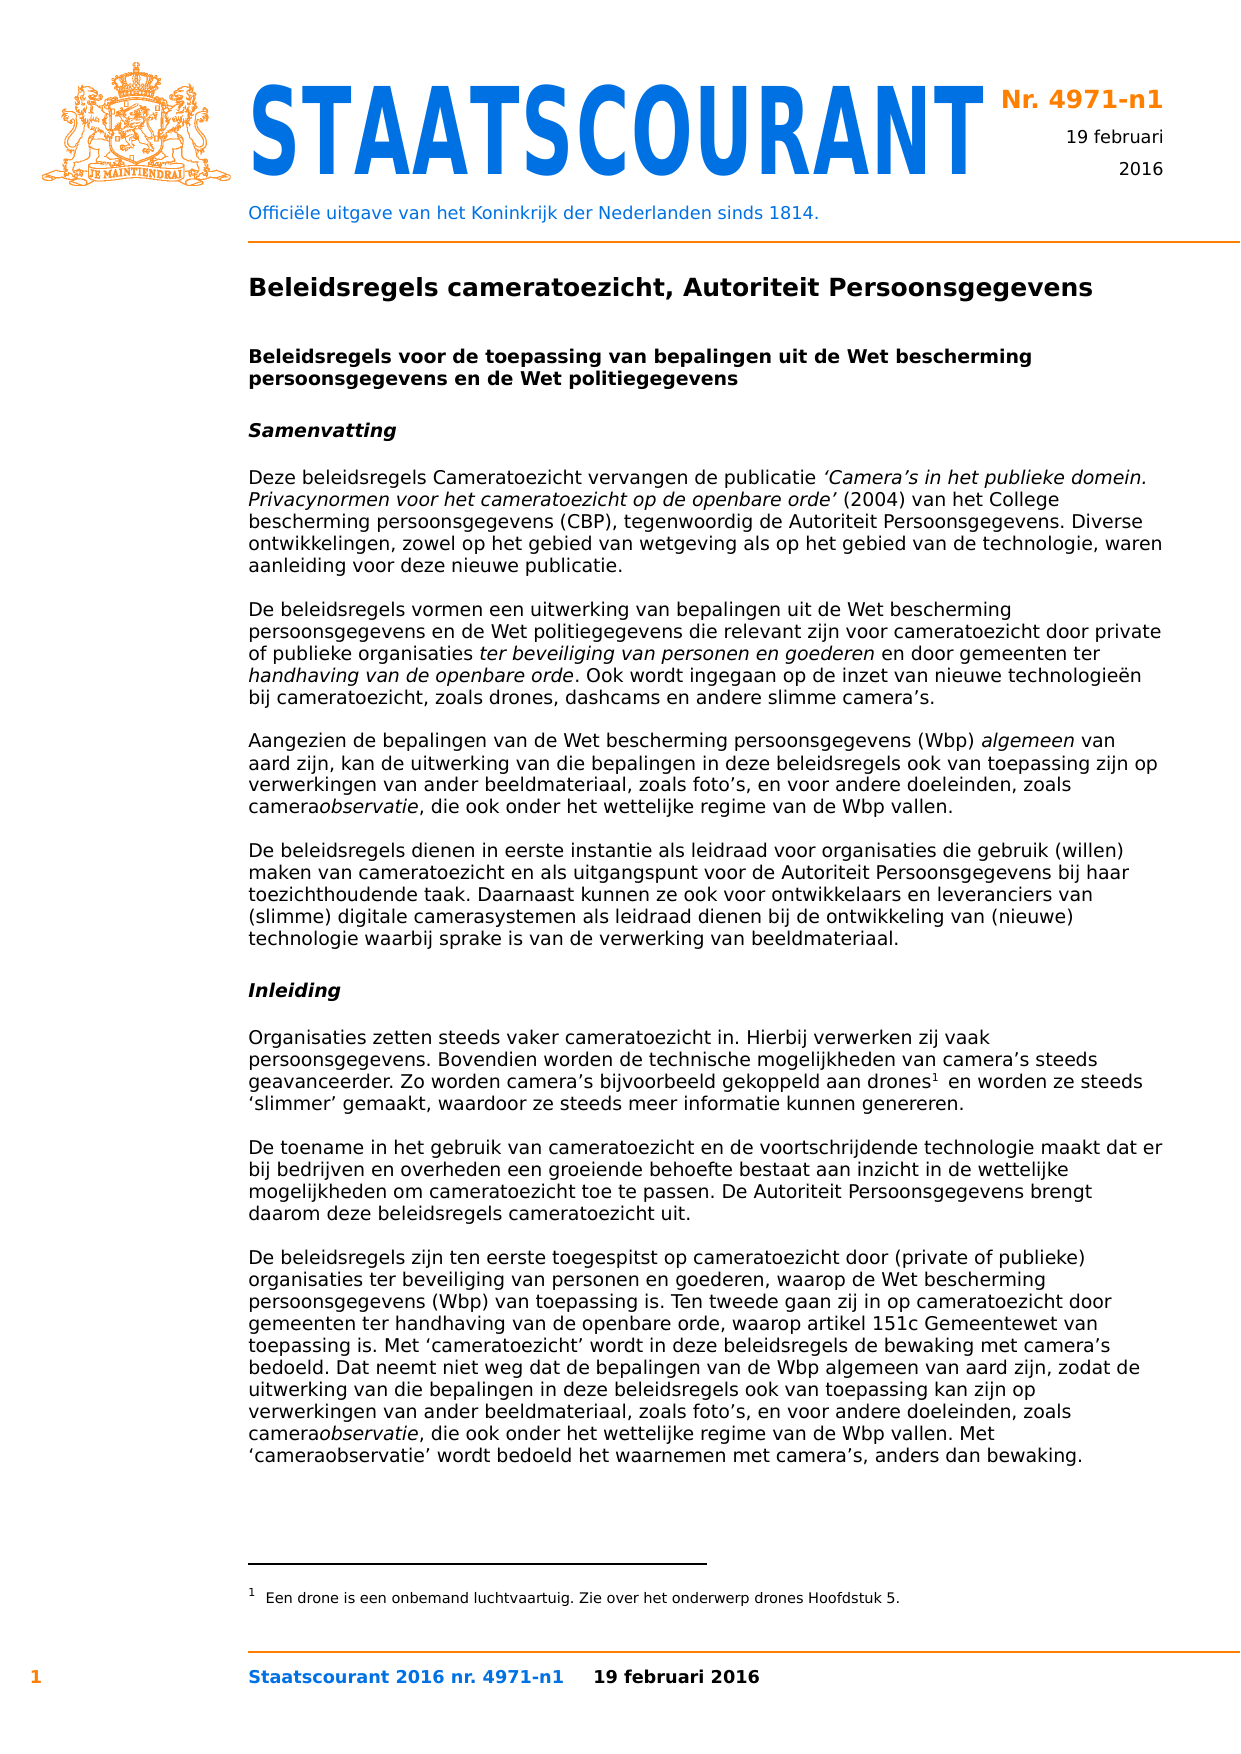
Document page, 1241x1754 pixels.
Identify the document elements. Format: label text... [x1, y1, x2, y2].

text Een drone is een onbemand luchtvaartuig. Zie over het onderwerp drones Hoofdstuk 5. [248, 1586, 1163, 1608]
table_header STAATSCOURANT [248, 62, 998, 203]
text De beleidsregels zijn ten eerste toegespitst op cameratoezicht door (private of publieke) organisaties ter beveiliging van personen en goederen, waarop de Wet bescherming persoonsgegevens (Wbp) van toepassing is. Ten tweede gaan zij in op cameratoezicht door gemeenten ter handhaving van de openbare orde, waarop artikel 151c Gemeentewet van toepassing is. Met ‘cameratoezicht’ wordt in deze beleidsregels de bewaking met camera’s bedoeld. Dat neemt niet weg dat de bepalingen van de Wbp algemeen van aard zijn, zodat de uitwerking van die bepalingen in deze beleidsregels ook van toepassing kan zijn op verwerkingen van ander beeldmateriaal, zoals foto’s, en voor andere doeleinden, zoals cameraobservatie, die ook onder het wettelijke regime van de Wbp vallen. Met ‘cameraobservatie’ wordt bedoeld het waarnemen met camera’s, anders dan bewaking. [248, 1247, 1163, 1466]
text Deze beleidsregels Cameratoezicht vervangen de publicatie ‘Camera’s in het publieke domein. Privacynormen voor het cameratoezicht op de openbare orde’ (2004) van het College bescherming persoonsgegevens (CBP), tegenwoordig de Autoriteit Persoonsgegevens. Diverse ontwikkelingen, zowel op het gebied van wetgeving als op het gebied van de technologie, waren aanleiding voor deze nieuwe publicatie. [248, 467, 1163, 577]
table_cell 2016 [998, 153, 1240, 203]
subtitle Beleidsregels cameratoezicht, Autoriteit Persoonsgegevens [248, 273, 1163, 302]
subtitle Samenvatting [248, 420, 1163, 442]
subtitle Inleiding [248, 980, 1163, 1002]
table_cell 19 februari [998, 121, 1240, 153]
subtitle Beleidsregels voor de toepassing van bepalingen uit de Wet bescherming persoonsgegevens en de Wet politiegegevens [248, 346, 1163, 390]
text Aangezien de bepalingen van de Wet bescherming persoonsgegevens (Wbp) algemeen van aard zijn, kan de uitwerking van die bepalingen in deze beleidsregels ook van toepassing zijn op verwerkingen van ander beeldmateriaal, zoals foto’s, en voor andere doeleinden, zoals cameraobservatie, die ook onder het wettelijke regime van de Wbp vallen. [248, 730, 1163, 818]
text De toename in het gebruik van cameratoezicht en de voortschrijdende technologie maakt dat er bij bedrijven en overheden een groeiende behoefte bestaat aan inzicht in de wettelijke mogelijkheden om cameratoezicht toe te passen. De Autoriteit Persoonsgegevens brengt daarom deze beleidsregels cameratoezicht uit. [248, 1137, 1163, 1225]
table_cell Officiële uitgave van het Koninkrijk der Nederlanden sinds 1814. [248, 203, 1240, 241]
text De beleidsregels vormen een uitwerking van bepalingen uit de Wet bescherming persoonsgegevens en de Wet politiegegevens die relevant zijn voor cameratoezicht door private of publieke organisaties ter beveiliging van personen en goederen en door gemeenten ter handhaving van de openbare orde. Ook wordt ingegaan op de inzet van nieuwe technologieën bij cameratoezicht, zoals drones, dashcams en andere slimme camera’s. [248, 599, 1163, 708]
table_header Nr. 4971-n1 [998, 62, 1240, 121]
table_header [25, 62, 248, 241]
text De beleidsregels dienen in eerste instantie als leidraad voor organisaties die gebruik (willen) maken van cameratoezicht en als uitgangspunt voor de Autoriteit Persoonsgegevens bij haar toezichthoudende taak. Daarnaast kunnen ze ook voor ontwikkelaars en leveranciers van (slimme) digitale camerasystemen als leidraad dienen bij de ontwikkeling van (nieuwe) technologie waarbij sprake is van de verwerking van beeldmateriaal. [248, 840, 1163, 950]
text Organisaties zetten steeds vaker cameratoezicht in. Hierbij verwerken zij vaak persoonsgegevens. Bovendien worden de technische mogelijkheden van camera’s steeds geavanceerder. Zo worden camera’s bijvoorbeeld gekoppeld aan drones en worden ze steeds ‘slimmer’ gemaakt, waardoor ze steeds meer informatie kunnen genereren. [248, 1027, 1163, 1115]
picture [41, 62, 231, 186]
